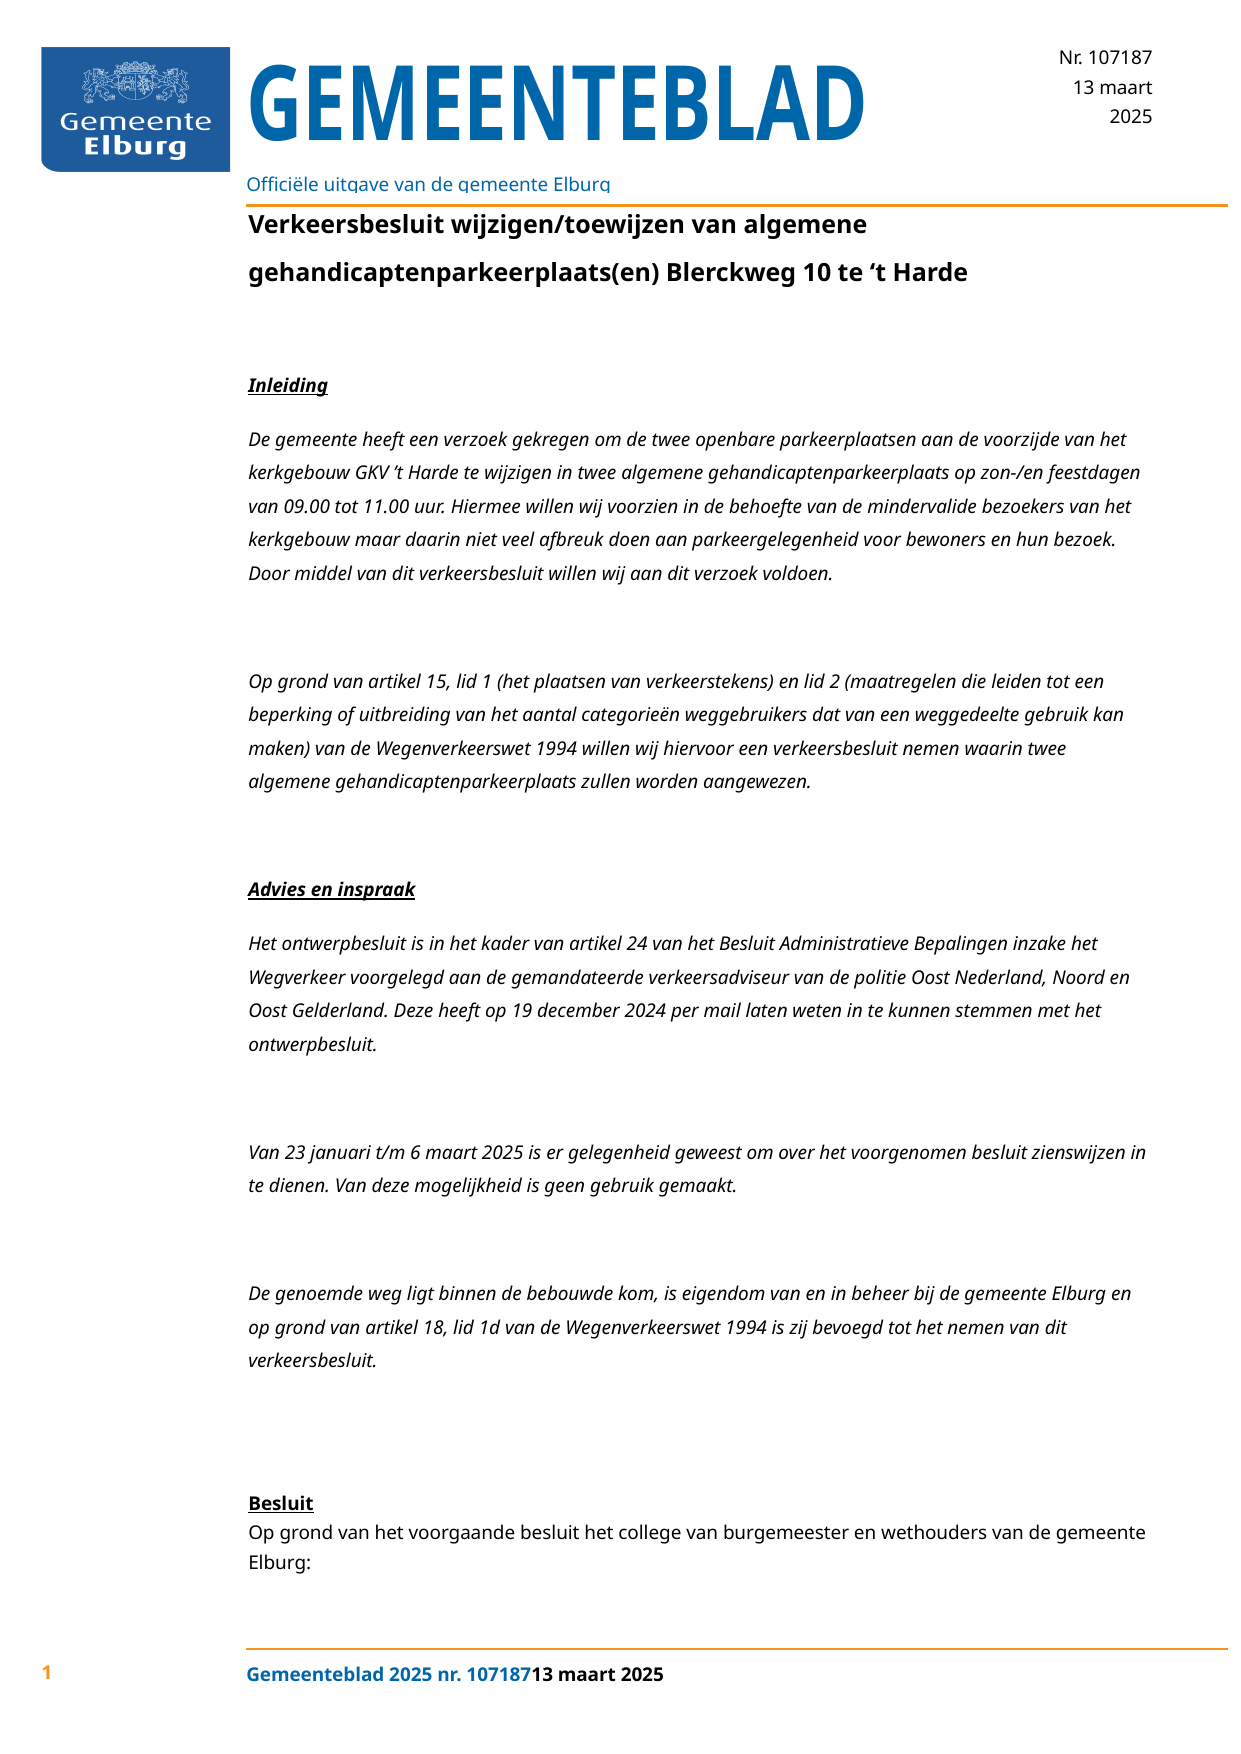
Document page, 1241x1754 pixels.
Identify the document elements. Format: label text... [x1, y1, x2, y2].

text Het ontwerpbesluit is in het kader van artikel 24 van het Besluit Administratieve Bepalingen inzake het Wegverkeer voorgelegd aan de gemandateerde verkeersadviseur van de politie Oost Nederland, Noord en Oost Gelderland. Deze heeft op 19 december 2024 per mail laten weten in te kunnen stemmen met het ontwerpbesluit. [248, 930, 1152, 1056]
text Verkeersbesluit wijzigen/toewijzen van algemene gehandicaptenparkeerplaats(en) Blerckweg 10 te ‘t Harde [248, 207, 1152, 288]
text Besluit [248, 1490, 1152, 1516]
text Advies en inspraak [248, 876, 1152, 902]
text Inleiding [248, 372, 1152, 398]
text De gemeente heeft een verzoek gekregen om de twee openbare parkeerplaatsen aan de voorzijde van het kerkgebouw GKV ’t Harde te wijzigen in twee algemene gehandicaptenparkeerplaats op zon-/en feestdagen van 09.00 tot 11.00 uur. Hiermee willen wij voorzien in de behoefte van de mindervalide bezoekers van het kerkgebouw maar daarin niet veel afbreuk doen aan parkeergelegenheid voor bewoners en hun bezoek. Door middel van dit verkeersbesluit willen wij aan dit verzoek voldoen. [248, 426, 1152, 586]
text Van 23 januari t/m 6 maart 2025 is er gelegenheid geweest om over het voorgenomen besluit zienswijzen in te dienen. Van deze mogelijkheid is geen gebruik gemaakt. [248, 1139, 1152, 1198]
text De genoemde weg ligt binnen de bebouwde kom, is eigendom van en in beheer bij de gemeente Elburg en op grond van artikel 18, lid 1d van de Wegenverkeerswet 1994 is zij bevoegd tot het nemen van dit verkeersbesluit. [248, 1280, 1152, 1373]
text Op grond van artikel 15, lid 1 (het plaatsen van verkeerstekens) en lid 2 (maatregelen die leiden tot een beperking of uitbreiding van het aantal categorieën weggebruikers dat van een weggedeelte gebruik kan maken) van de Wegenverkeerswet 1994 willen wij hiervoor een verkeersbesluit nemen waarin twee algemene gehandicaptenparkeerplaats zullen worden aangewezen. [248, 668, 1152, 794]
picture [41, 47, 231, 172]
text Op grond van het voorgaande besluit het college van burgemeester en wethouders van de gemeente Elburg: [248, 1519, 1152, 1575]
